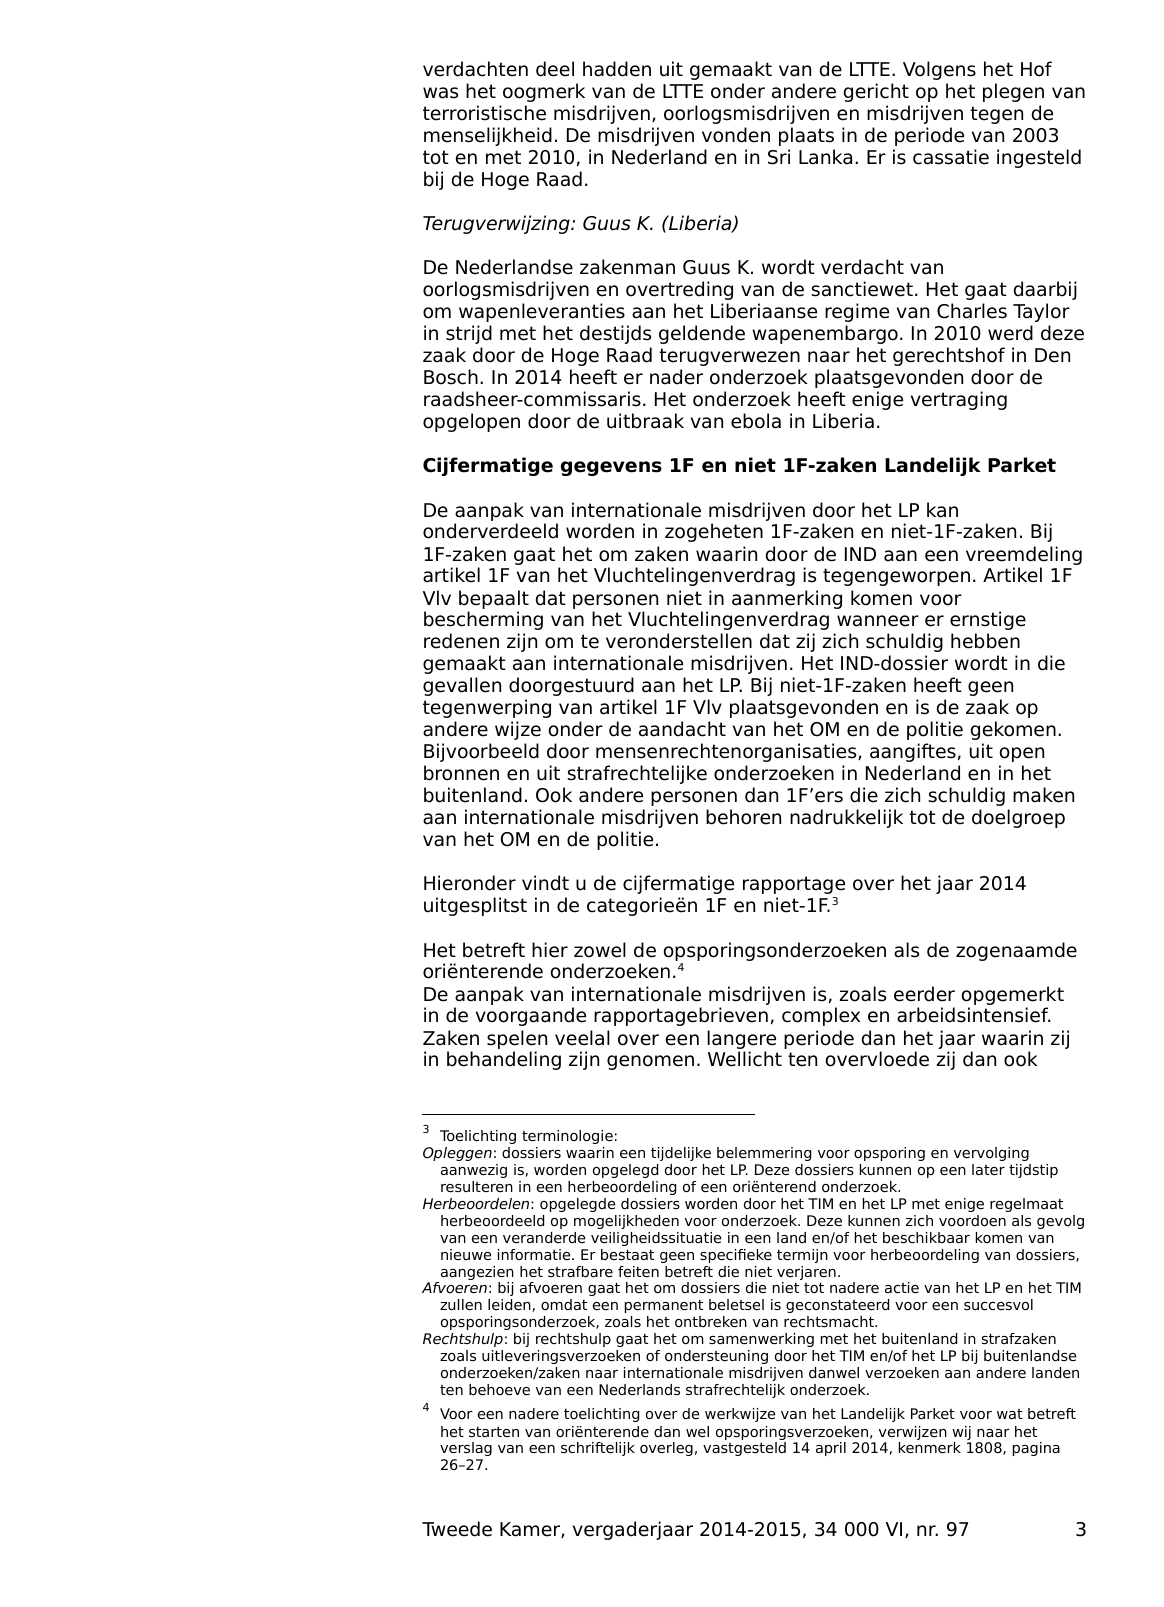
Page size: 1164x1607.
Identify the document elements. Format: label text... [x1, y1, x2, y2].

text Hieronder vindt u de cijfermatige rapportage over het jaar 2014 uitgesplitst in de categorieën 1F en niet-1F. [422, 873, 1087, 917]
text De aanpak van internationale misdrijven door het LP kan onderverdeeld worden in zogeheten 1F-zaken en niet-1F-zaken. Bij 1F-zaken gaat het om zaken waarin door de IND aan een vreemdeling artikel 1F van het Vluchtelingenverdrag is tegengeworpen. Artikel 1F Vlv bepaalt dat personen niet in aanmerking komen voor bescherming van het Vluchtelingenverdrag wanneer er ernstige redenen zijn om te veronderstellen dat zij zich schuldig hebben gemaakt aan internationale misdrijven. Het IND-dossier wordt in die gevallen doorgestuurd aan het LP. Bij niet-1F-zaken heeft geen tegenwerping van artikel 1F Vlv plaatsgevonden en is de zaak op andere wijze onder de aandacht van het OM en de politie gekomen. Bijvoorbeeld door mensenrechtenorganisaties, aangiftes, uit open bronnen en uit strafrechtelijke onderzoeken in Nederland en in het buitenland. Ook andere personen dan 1F’ers die zich schuldig maken aan internationale misdrijven behoren nadrukkelijk tot de doelgroep van het OM en de politie. [422, 499, 1087, 851]
text Opleggen: dossiers waarin een tijdelijke belemmering voor opsporing en vervolging aanwezig is, worden opgelegd door het LP. Deze dossiers kunnen op een later tijdstip resulteren in een herbeoordeling of een oriënterend onderzoek. [422, 1146, 1087, 1196]
subtitle Cijfermatige gegevens 1F en niet 1F-zaken Landelijk Parket [422, 455, 1087, 477]
text Het betreft hier zowel de opsporingsonderzoeken als de zogenaamde oriënterende onderzoeken. [422, 939, 1087, 983]
text Afvoeren: bij afvoeren gaat het om dossiers die niet tot nadere actie van het LP en het TIM zullen leiden, omdat een permanent beletsel is geconstateerd voor een succesvol opsporingsonderzoek, zoals het ontbreken van rechtsmacht. [422, 1281, 1087, 1331]
subtitle Terugverwijzing: Guus K. (Liberia) [422, 213, 1087, 235]
text Toelichting terminologie: [422, 1123, 1087, 1146]
text Voor een nadere toelichting over de werkwijze van het Landelijk Parket voor wat betreft het starten van oriënterende dan wel opsporingsverzoeken, verwijzen wij naar het verslag van een schriftelijk overleg, vastgesteld 14 april 2014, kenmerk 1808, pagina 26–27. [422, 1402, 1087, 1474]
text De Nederlandse zakenman Guus K. wordt verdacht van oorlogsmisdrijven en overtreding van de sanctiewet. Het gaat daarbij om wapenleveranties aan het Liberiaanse regime van Charles Taylor in strijd met het destijds geldende wapenembargo. In 2010 werd deze zaak door de Hoge Raad terugverwezen naar het gerechtshof in Den Bosch. In 2014 heeft er nader onderzoek plaatsgevonden door de raadsheer-commissaris. Het onderzoek heeft enige vertraging opgelopen door de uitbraak van ebola in Liberia. [422, 257, 1087, 433]
text verdachten deel hadden uit gemaakt van de LTTE. Volgens het Hof was het oogmerk van de LTTE onder andere gericht op het plegen van terroristische misdrijven, oorlogsmisdrijven en misdrijven tegen de menselijkheid. De misdrijven vonden plaats in de periode van 2003 tot en met 2010, in Nederland en in Sri Lanka. Er is cassatie ingesteld bij de Hoge Raad. [422, 59, 1087, 191]
text Herbeoordelen: opgelegde dossiers worden door het TIM en het LP met enige regelmaat herbeoordeeld op mogelijkheden voor onderzoek. Deze kunnen zich voordoen als gevolg van een veranderde veiligheidssituatie in een land en/of het beschikbaar komen van nieuwe informatie. Er bestaat geen specifieke termijn voor herbeoordeling van dossiers, aangezien het strafbare feiten betreft die niet verjaren. [422, 1196, 1087, 1281]
text Rechtshulp: bij rechtshulp gaat het om samenwerking met het buitenland in strafzaken zoals uitleveringsverzoeken of ondersteuning door het TIM en/of het LP bij buitenlandse onderzoeken/zaken naar internationale misdrijven danwel verzoeken aan andere landen ten behoeve van een Nederlands strafrechtelijk onderzoek. [422, 1331, 1087, 1399]
text De aanpak van internationale misdrijven is, zoals eerder opgemerkt in de voorgaande rapportagebrieven, complex en arbeidsintensief. Zaken spelen veelal over een langere periode dan het jaar waarin zij in behandeling zijn genomen. Wellicht ten overvloede zij dan ook [422, 983, 1087, 1071]
